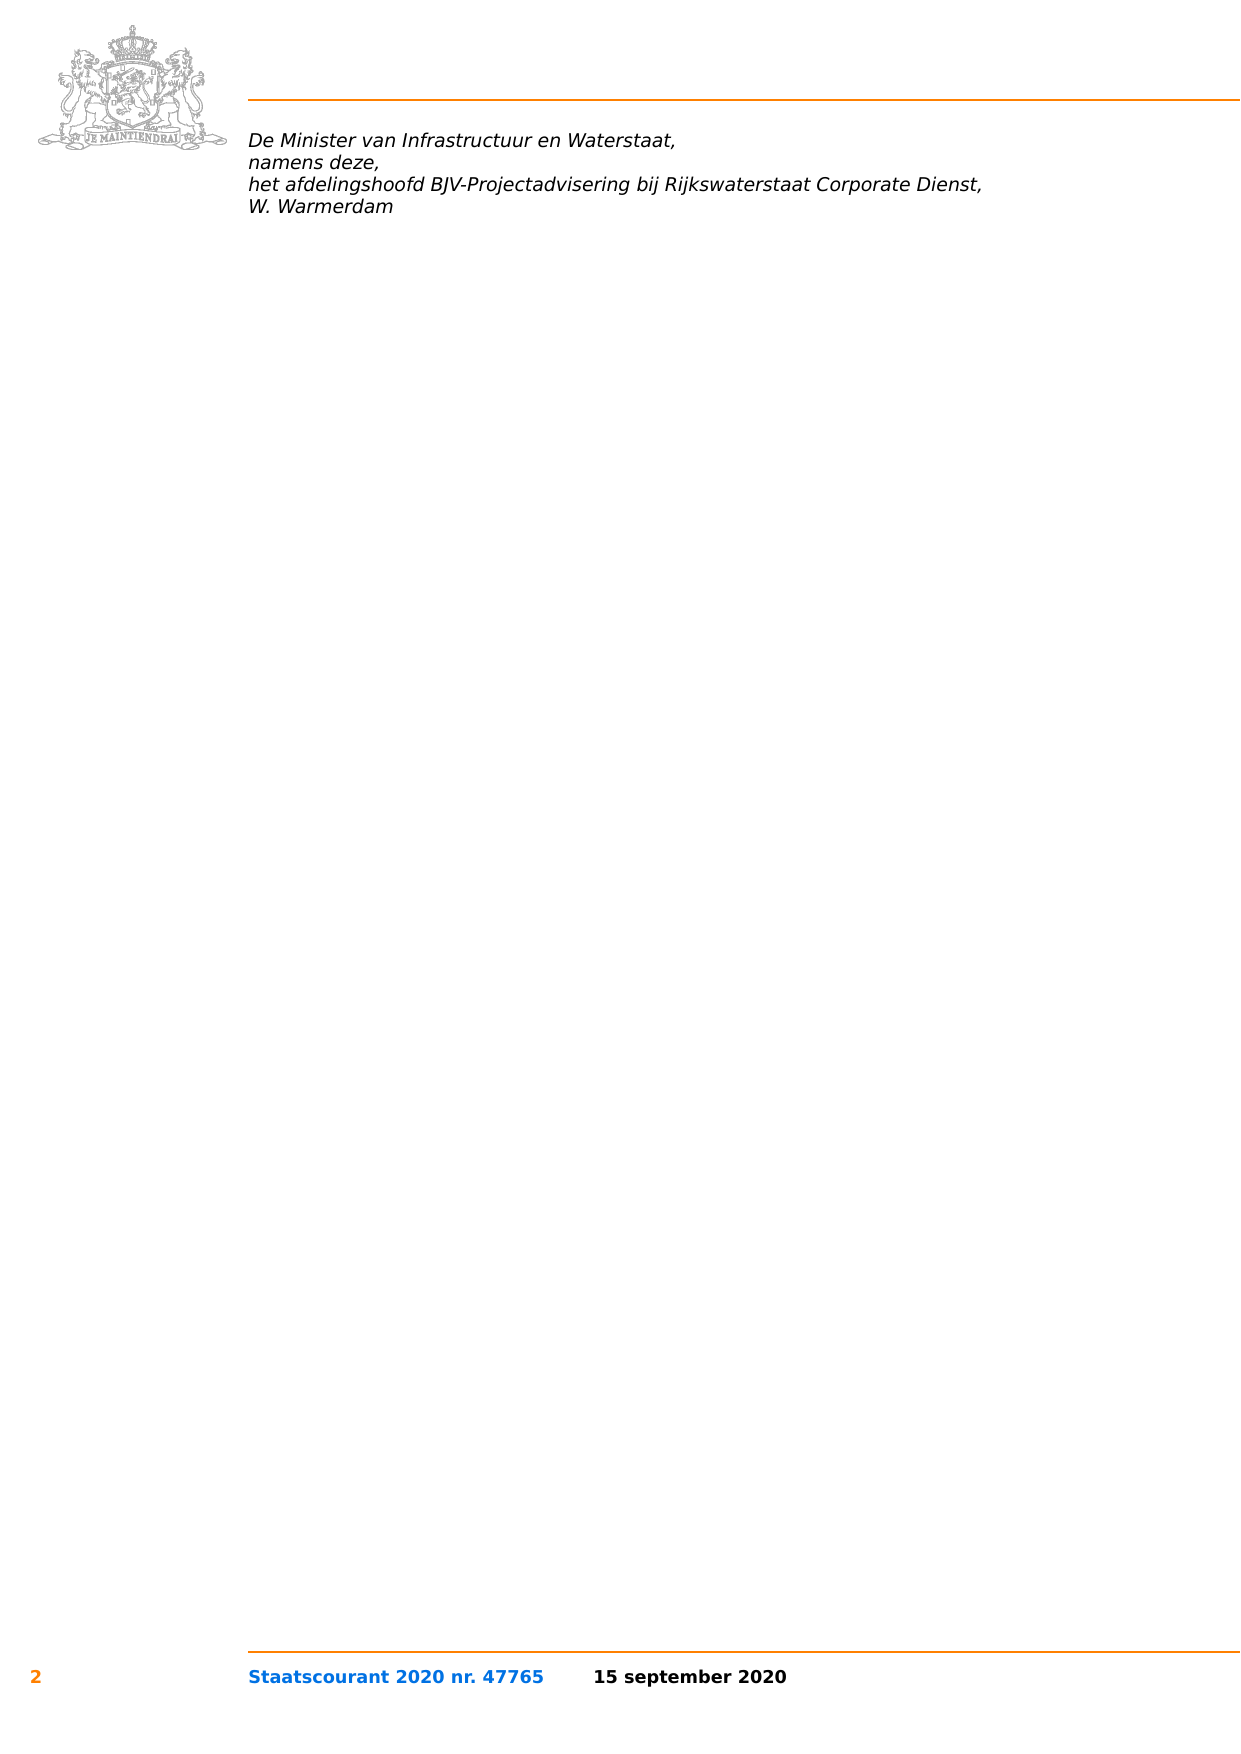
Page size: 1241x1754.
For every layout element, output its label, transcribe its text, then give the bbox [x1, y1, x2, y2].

picture [38, 25, 227, 150]
text De Minister van Infrastructuur en Waterstaat, namens deze, het afdelingshoofd BJV-Projectadvisering bij Rijkswaterstaat Corporate Dienst, W. Warmerdam [248, 130, 1163, 218]
